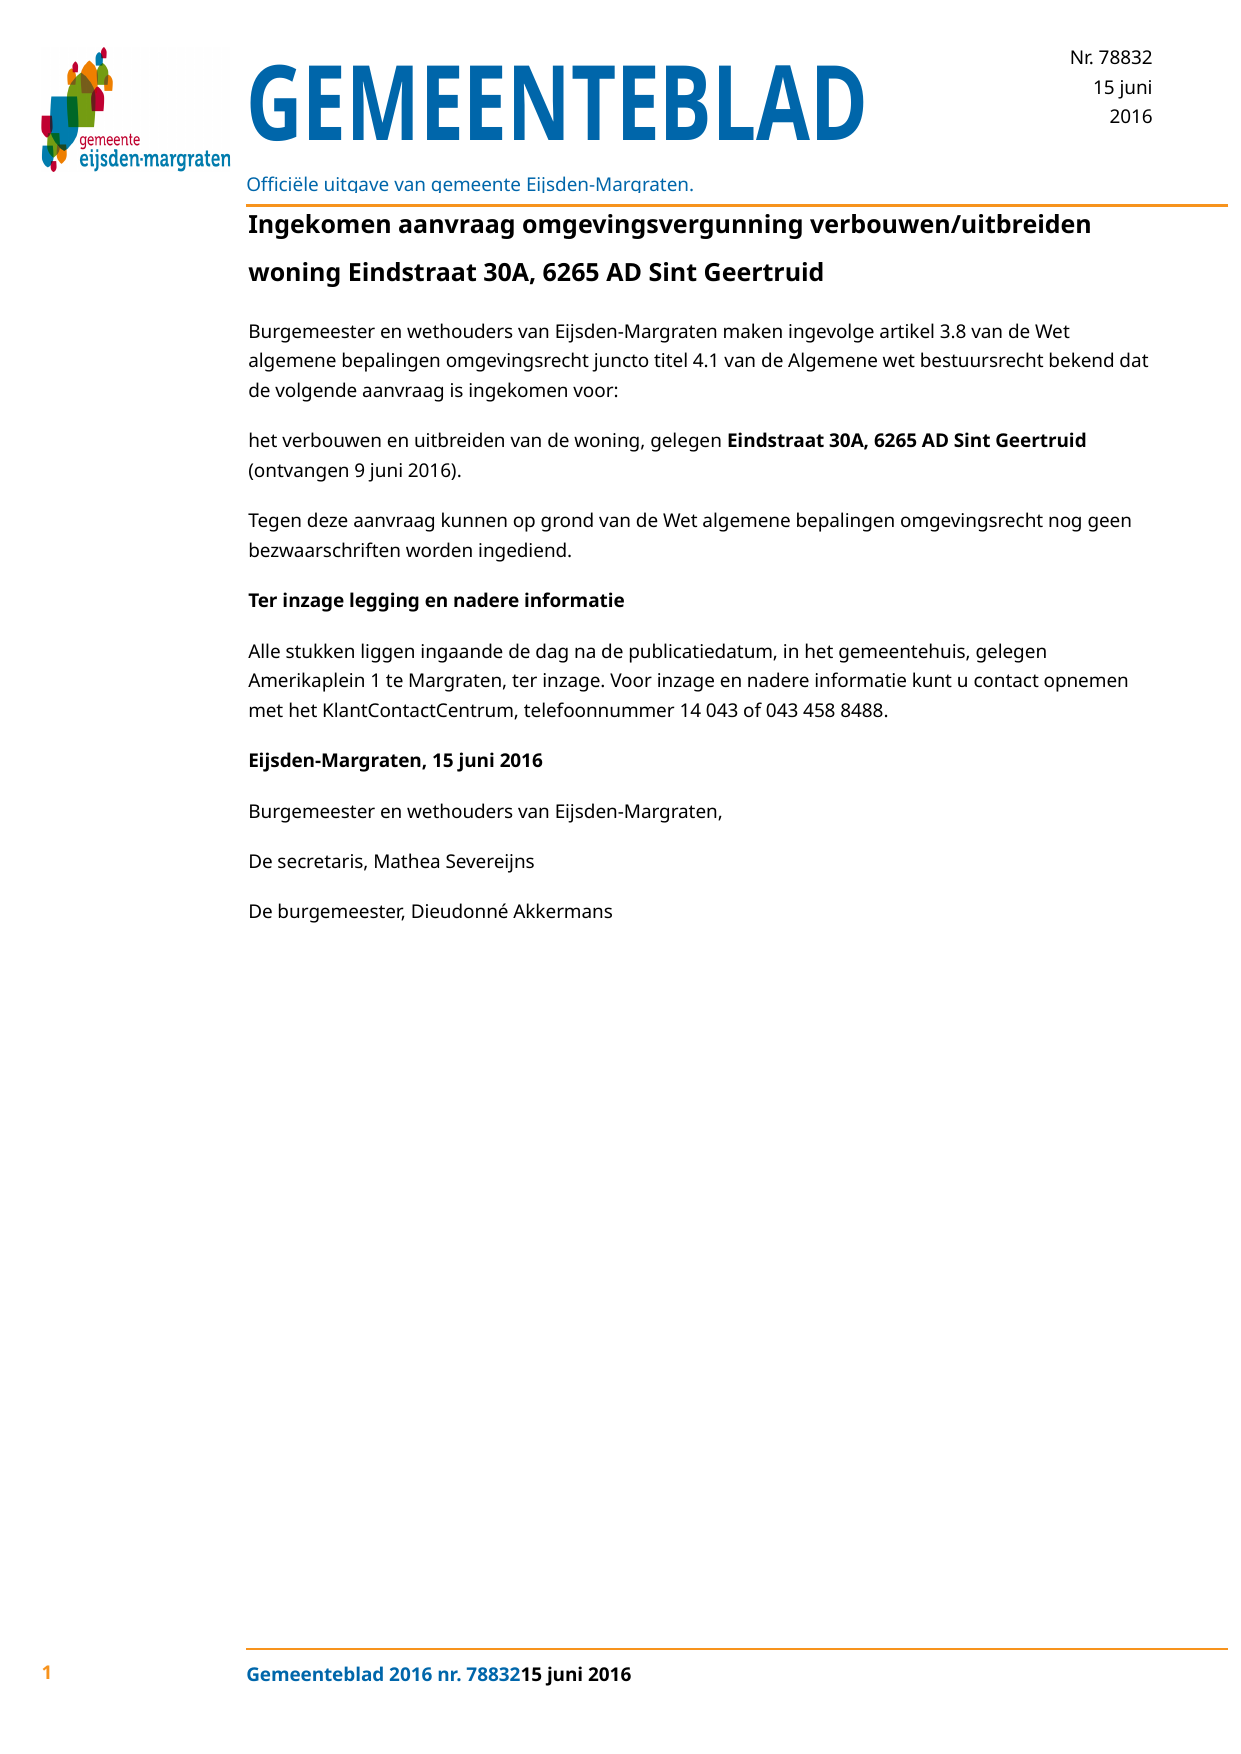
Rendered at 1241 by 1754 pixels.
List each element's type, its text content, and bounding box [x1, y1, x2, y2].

text De burgemeester, Dieudonné Akkermans [248, 899, 1152, 924]
text Eijsden-Margraten, 15 juni 2016 [248, 747, 1152, 773]
text Burgemeester en wethouders van Eijsden-Margraten maken ingevolge artikel 3.8 van de Wet algemene bepalingen omgevingsrecht juncto titel 4.1 van de Algemene wet bestuursrecht bekend dat de volgende aanvraag is ingekomen voor: [248, 318, 1152, 403]
text Tegen deze aanvraag kunnen op grond van de Wet algemene bepalingen omgevingsrecht nog geen bezwaarschriften worden ingediend. [248, 507, 1152, 563]
text Ter inzage legging en nadere informatie [248, 587, 1152, 613]
text het verbouwen en uitbreiden van de woning, gelegen Eindstraat 30A, 6265 AD Sint Geertruid (ontvangen 9 juni 2016). [248, 427, 1152, 483]
text Burgemeester en wethouders van Eijsden-Margraten, [248, 798, 1152, 824]
picture [41, 47, 231, 172]
text Ingekomen aanvraag omgevingsvergunning verbouwen/uitbreiden woning Eindstraat 30A, 6265 AD Sint Geertruid [248, 207, 1152, 288]
text De secretaris, Mathea Severeijns [248, 848, 1152, 874]
text Alle stukken liggen ingaande de dag na de publicatiedatum, in het gemeentehuis, gelegen Amerikaplein 1 te Margraten, ter inzage. Voor inzage en nadere informatie kunt u contact opnemen met het KlantContactCentrum, telefoonnummer 14 043 of 043 458 8488. [248, 638, 1152, 723]
